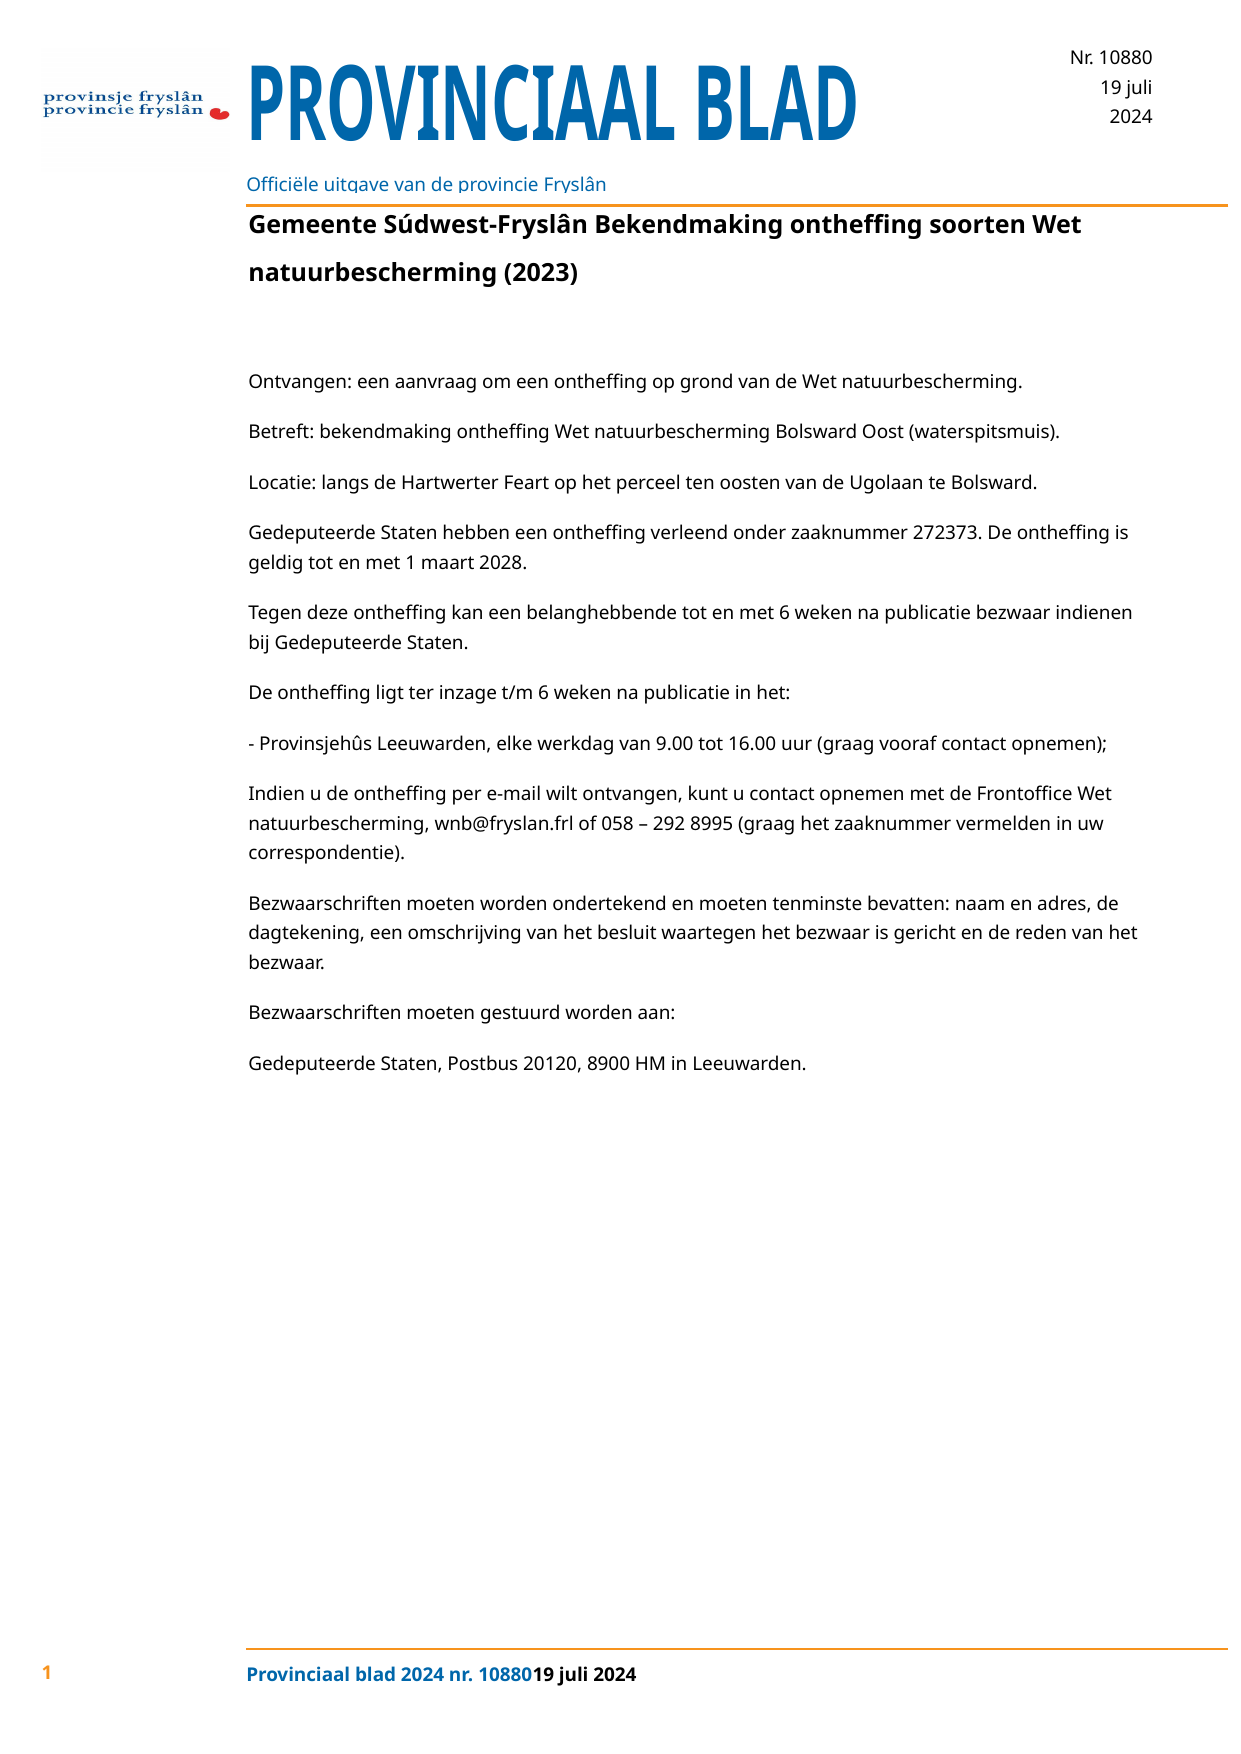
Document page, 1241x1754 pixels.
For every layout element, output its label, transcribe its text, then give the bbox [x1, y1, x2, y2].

picture [41, 47, 231, 172]
text - Provinsjehûs Leeuwarden, elke werkdag van 9.00 tot 16.00 uur (graag vooraf contact opnemen); [248, 730, 1152, 756]
text Bezwaarschriften moeten worden ondertekend en moeten tenminste bevatten: naam en adres, de dagtekening, een omschrijving van het besluit waartegen het bezwaar is gericht en de reden van het bezwaar. [248, 890, 1152, 975]
text De ontheffing ligt ter inzage t/m 6 weken na publicatie in het: [248, 679, 1152, 705]
text Gedeputeerde Staten hebben een ontheffing verleend onder zaaknummer 272373. De ontheffing is geldig tot en met 1 maart 2028. [248, 519, 1152, 575]
text Indien u de ontheffing per e-mail wilt ontvangen, kunt u contact opnemen met de Frontoffice Wet natuurbescherming, wnb@fryslan.frl of 058 – 292 8995 (graag het zaaknummer vermelden in uw correspondentie). [248, 780, 1152, 865]
text Tegen deze ontheffing kan een belanghebbende tot en met 6 weken na publicatie bezwaar indienen bij Gedeputeerde Staten. [248, 599, 1152, 655]
text Gedeputeerde Staten, Postbus 20120, 8900 HM in Leeuwarden. [248, 1050, 1152, 1076]
text Gemeente Súdwest-Fryslân Bekendmaking ontheffing soorten Wet natuurbescherming (2023) [248, 207, 1152, 288]
text Ontvangen: een aanvraag om een ontheffing op grond van de Wet natuurbescherming. [248, 368, 1152, 394]
text Betreft: bekendmaking ontheffing Wet natuurbescherming Bolsward Oost (waterspitsmuis). [248, 419, 1152, 444]
text Bezwaarschriften moeten gestuurd worden aan: [248, 999, 1152, 1025]
text Locatie: langs de Hartwerter Feart op het perceel ten oosten van de Ugolaan te Bolsward. [248, 469, 1152, 495]
